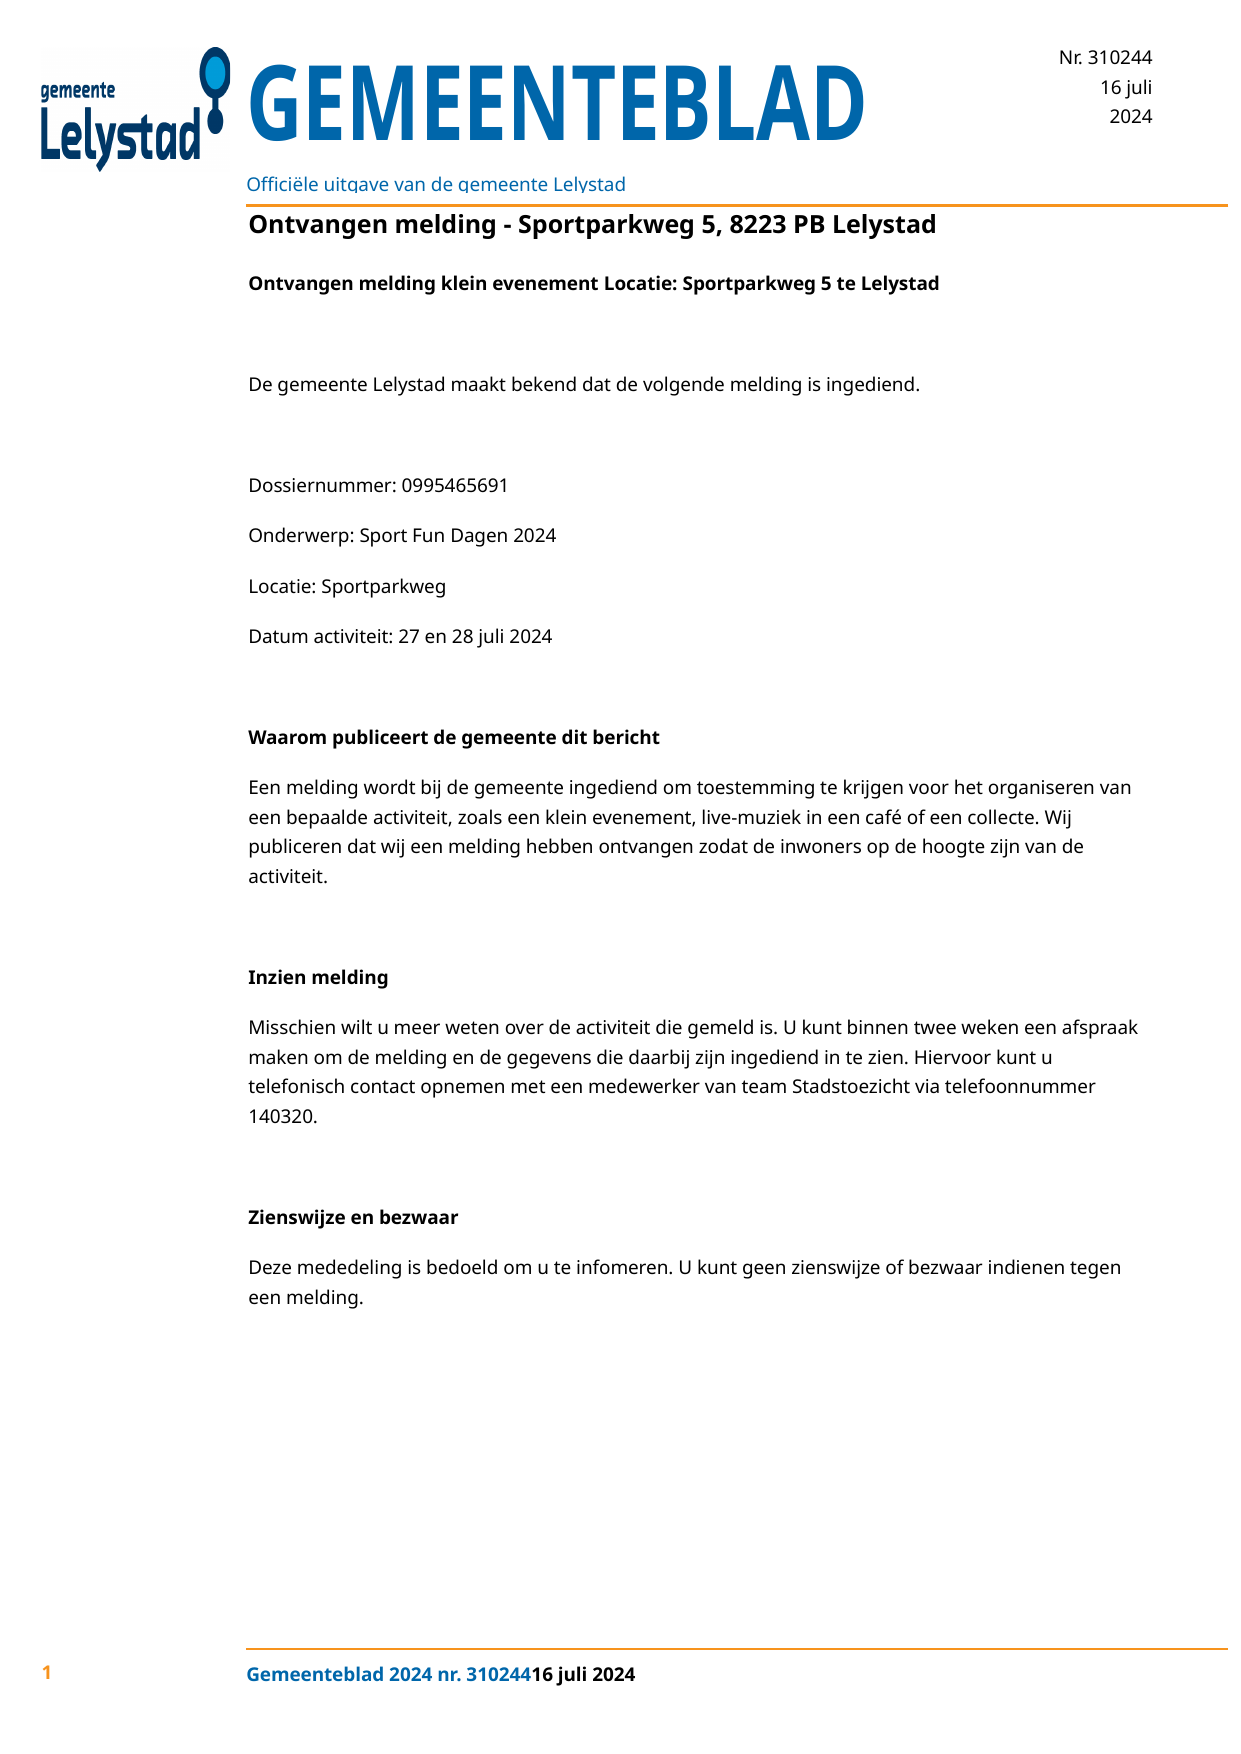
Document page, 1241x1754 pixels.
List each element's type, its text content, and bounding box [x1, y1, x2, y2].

text Zienswijze en bezwaar [248, 1204, 1152, 1230]
text Deze mededeling is bedoeld om u te infomeren. U kunt geen zienswijze of bezwaar indienen tegen een melding. [248, 1254, 1152, 1310]
text Locatie: Sportparkweg [248, 573, 1152, 598]
text Waarom publiceert de gemeente dit bericht [248, 724, 1152, 750]
text Een melding wordt bij de gemeente ingediend om toestemming te krijgen voor het organiseren van een bepaalde activiteit, zoals een klein evenement, live-muziek in een café of een collecte. Wij publiceren dat wij een melding hebben ontvangen zodat de inwoners op de hoogte zijn van de activiteit. [248, 774, 1152, 889]
text Misschien wilt u meer weten over de activiteit die gemeld is. U kunt binnen twee weken een afspraak maken om de melding en de gegevens die daarbij zijn ingediend in te zien. Hiervoor kunt u telefonisch contact opnemen met een medewerker van team Stadstoezicht via telefoonnummer 140320. [248, 1014, 1152, 1129]
text Onderwerp: Sport Fun Dagen 2024 [248, 522, 1152, 548]
text Dossiernummer: 0995465691 [248, 472, 1152, 498]
text Ontvangen melding - Sportparkweg 5, 8223 PB Lelystad [248, 207, 1152, 241]
picture [41, 47, 231, 172]
text De gemeente Lelystad maakt bekend dat de volgende melding is ingediend. [248, 371, 1152, 397]
text Ontvangen melding klein evenement Locatie: Sportparkweg 5 te Lelystad [248, 270, 1152, 296]
text Inzien melding [248, 964, 1152, 990]
text Datum activiteit: 27 en 28 juli 2024 [248, 623, 1152, 649]
